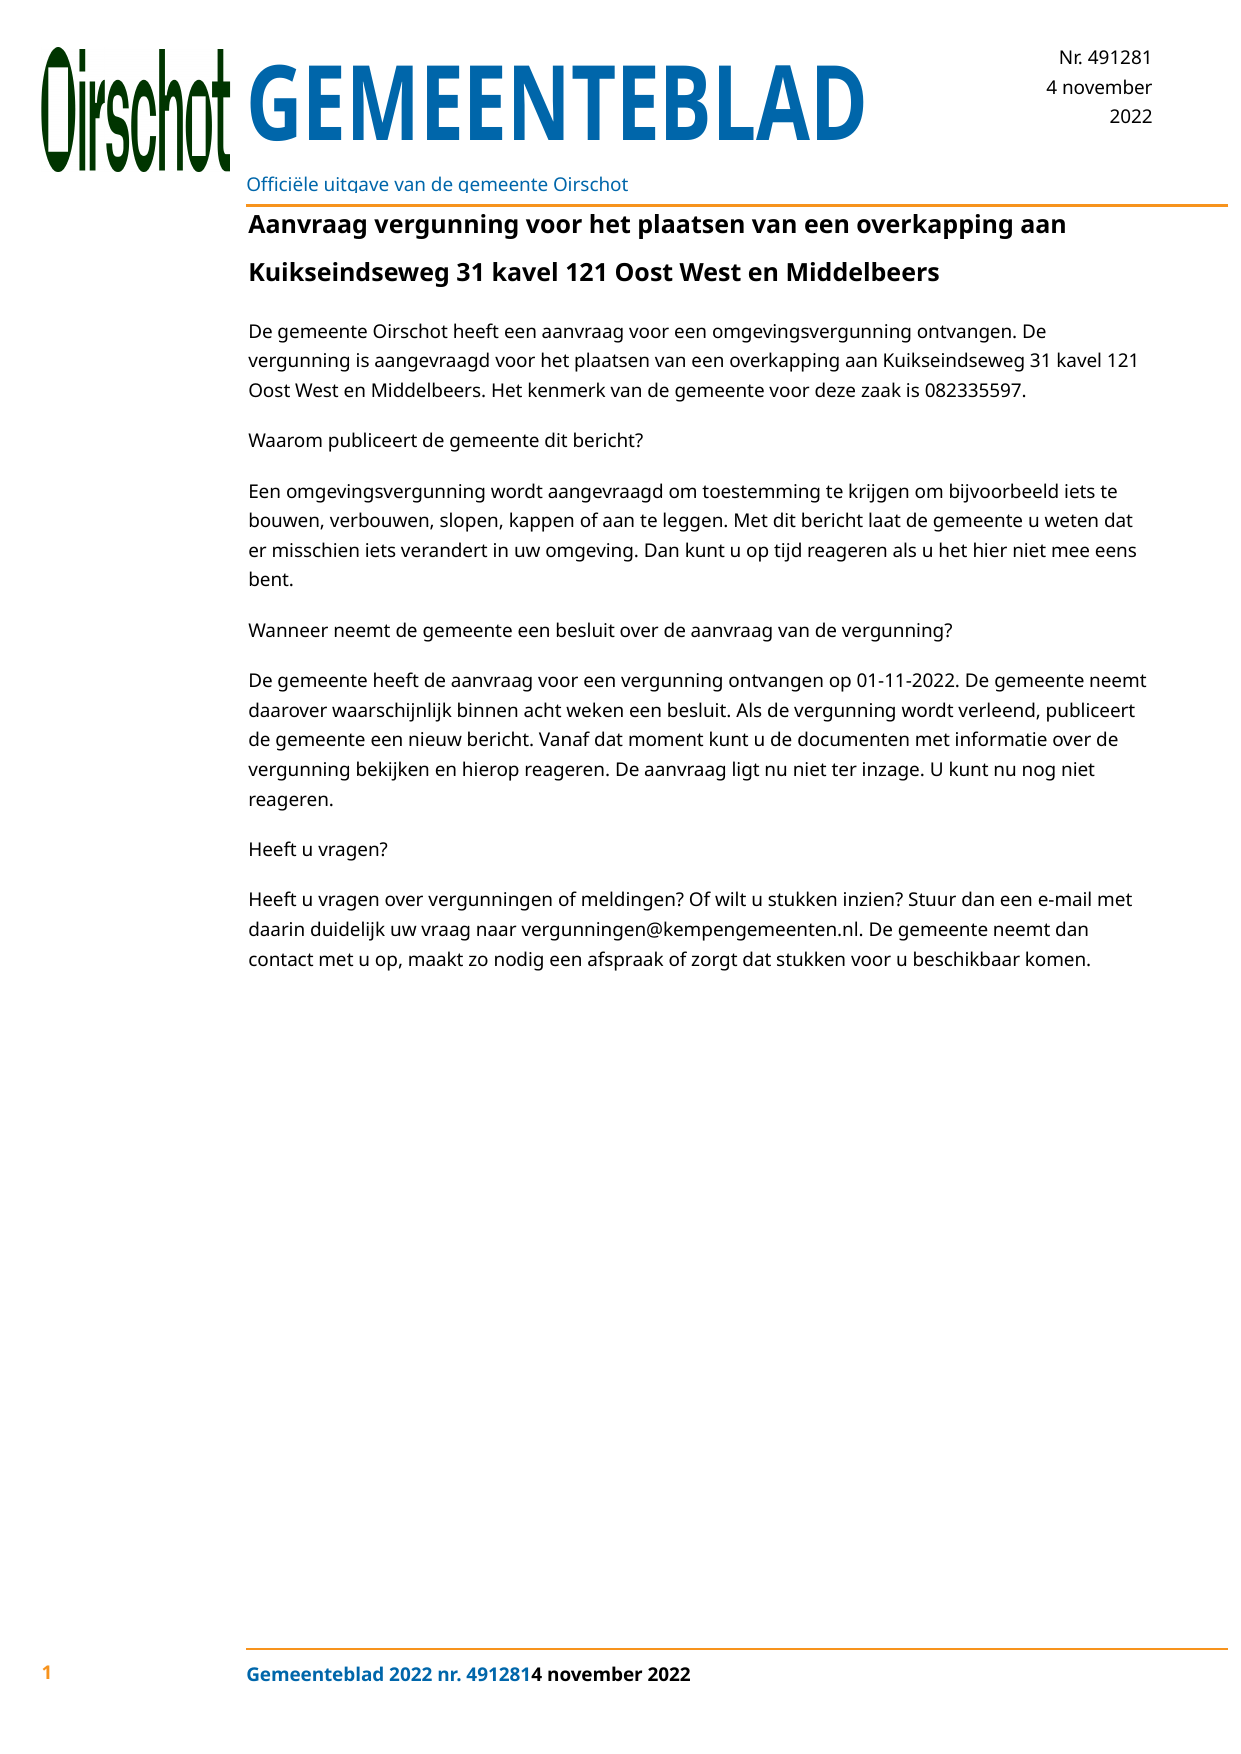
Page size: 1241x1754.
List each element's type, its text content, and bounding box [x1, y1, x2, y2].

text Heeft u vragen? [248, 836, 1152, 862]
text Een omgevingsvergunning wordt aangevraagd om toestemming te krijgen om bijvoorbeeld iets te bouwen, verbouwen, slopen, kappen of aan te leggen. Met dit bericht laat de gemeente u weten dat er misschien iets verandert in uw omgeving. Dan kunt u op tijd reageren als u het hier niet mee eens bent. [248, 478, 1152, 592]
text Heeft u vragen over vergunningen of meldingen? Of wilt u stukken inzien? Stuur dan een e-mail met daarin duidelijk uw vraag naar vergunningen@kempengemeenten.nl. De gemeente neemt dan contact met u op, maakt zo nodig een afspraak of zorgt dat stukken voor u beschikbaar komen. [248, 887, 1152, 972]
text De gemeente Oirschot heeft een aanvraag voor een omgevingsvergunning ontvangen. De vergunning is aangevraagd voor het plaatsen van een overkapping aan Kuikseindseweg 31 kavel 121 Oost West en Middelbeers. Het kenmerk van de gemeente voor deze zaak is 082335597. [248, 318, 1152, 403]
picture [41, 47, 231, 172]
text Wanneer neemt de gemeente een besluit over de aanvraag van de vergunning? [248, 617, 1152, 643]
text Aanvraag vergunning voor het plaatsen van een overkapping aan Kuikseindseweg 31 kavel 121 Oost West en Middelbeers [248, 207, 1152, 288]
text Waarom publiceert de gemeente dit bericht? [248, 427, 1152, 453]
text De gemeente heeft de aanvraag voor een vergunning ontvangen op 01-11-2022. De gemeente neemt daarover waarschijnlijk binnen acht weken een besluit. Als de vergunning wordt verleend, publiceert de gemeente een nieuw bericht. Vanaf dat moment kunt u de documenten met informatie over de vergunning bekijken en hierop reageren. De aanvraag ligt nu niet ter inzage. U kunt nu nog niet reageren. [248, 667, 1152, 812]
